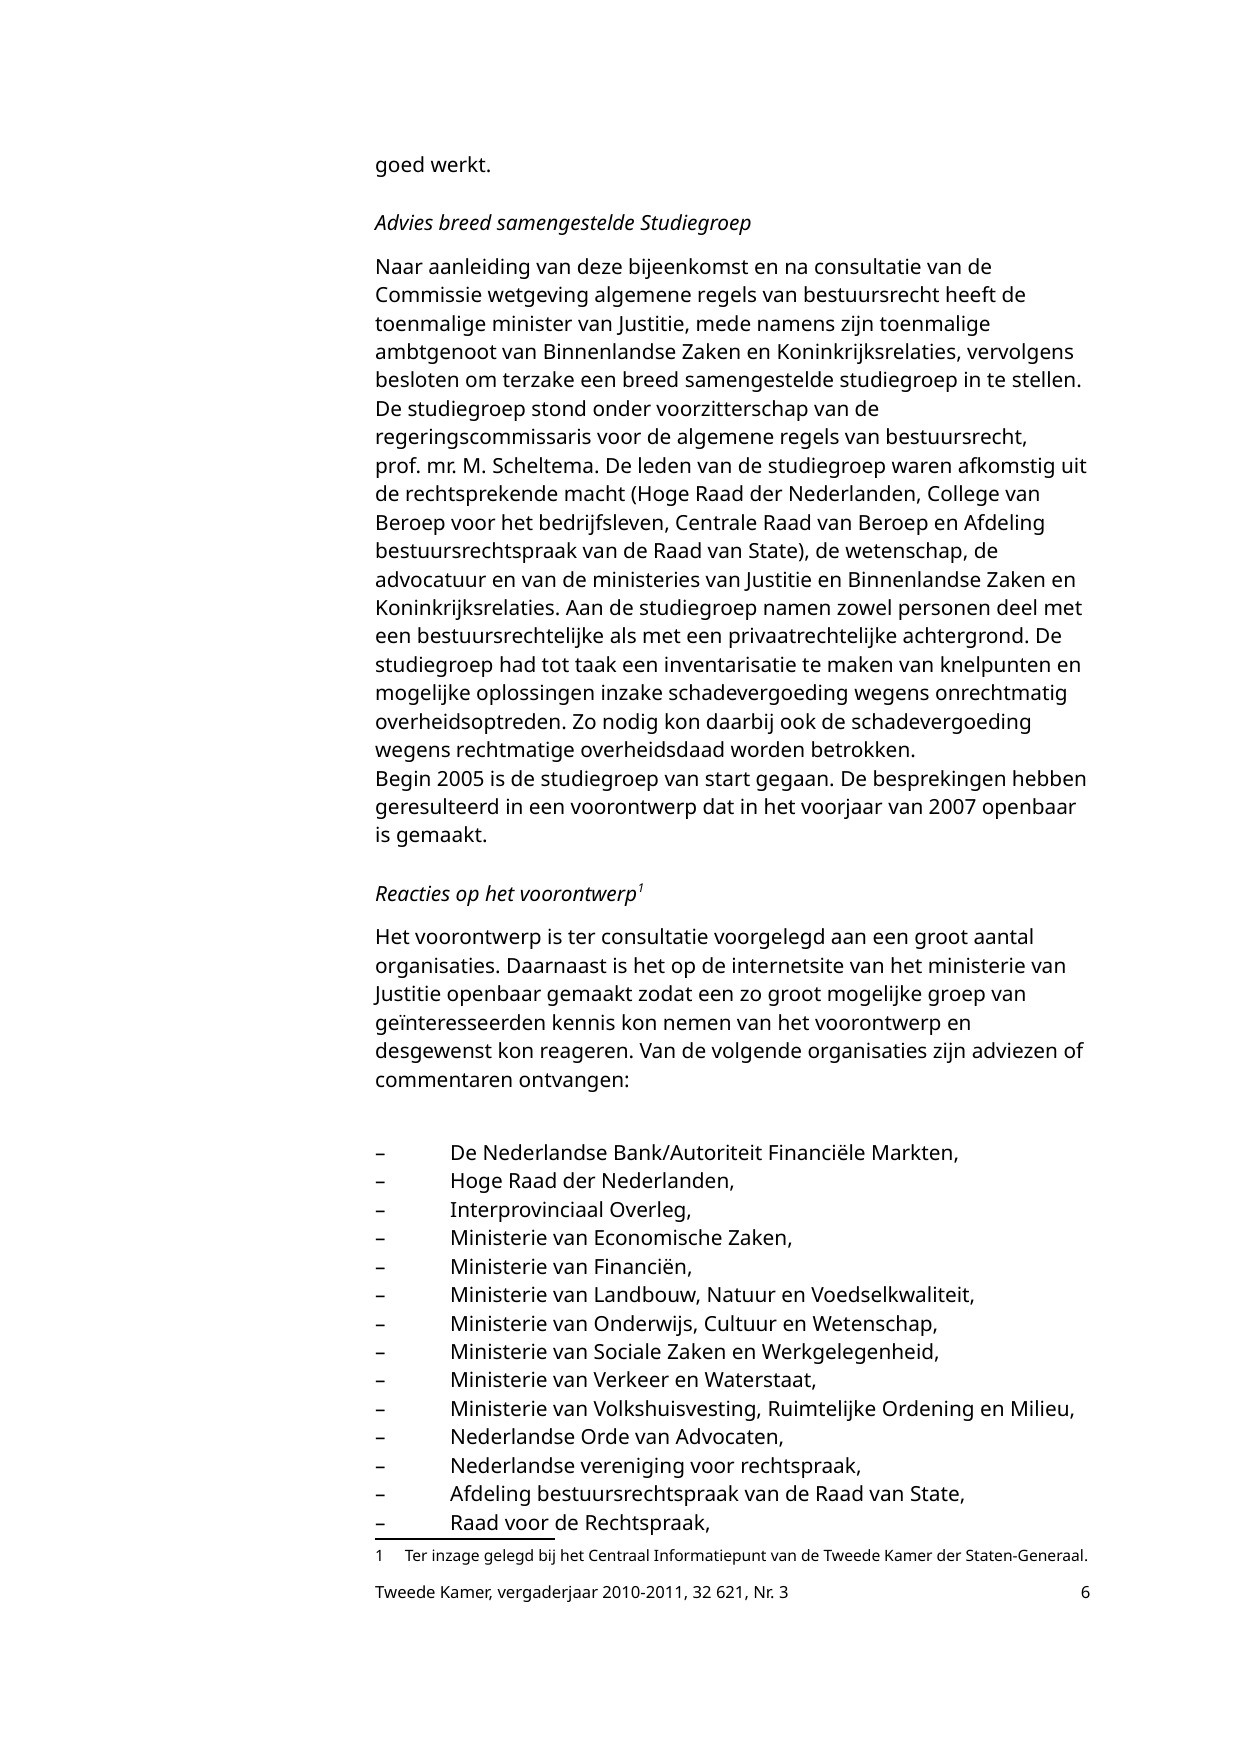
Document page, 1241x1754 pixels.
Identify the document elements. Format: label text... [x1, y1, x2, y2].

text goed werkt. [375, 150, 1090, 178]
list Ministerie van Onderwijs, Cultuur en Wetenschap, [375, 1309, 1090, 1337]
list Ministerie van Financiën, [375, 1252, 1090, 1280]
list Ministerie van Verkeer en Waterstaat, [375, 1366, 1090, 1394]
list Ministerie van Landbouw, Natuur en Voedselkwaliteit, [375, 1280, 1090, 1309]
text Advies breed samengestelde Studiegroep [375, 208, 1090, 237]
list Nederlandse Orde van Advocaten, [375, 1422, 1090, 1451]
list Ministerie van Volkshuisvesting, Ruimtelijke Ordening en Milieu, [375, 1394, 1090, 1422]
text Begin 2005 is de studiegroep van start gegaan. De besprekingen hebben geresulteerd in een voorontwerp dat in het voorjaar van 2007 openbaar is gemaakt. [375, 764, 1090, 849]
list Nederlandse vereniging voor rechtspraak, [375, 1451, 1090, 1479]
list Interprovinciaal Overleg, [375, 1195, 1090, 1223]
text Reacties op het voorontwerp [375, 879, 1090, 907]
list De Nederlandse Bank/Autoriteit Financiële Markten, [375, 1138, 1090, 1167]
text Naar aanleiding van deze bijeenkomst en na consultatie van de Commissie wetgeving algemene regels van bestuursrecht heeft de toenmalige minister van Justitie, mede namens zijn toenmalige ambtgenoot van Binnenlandse Zaken en Koninkrijksrelaties, vervolgens besloten om terzake een breed samengestelde studiegroep in te stellen. De studiegroep stond onder voorzitterschap van de regeringscommissaris voor de algemene regels van bestuursrecht, prof. mr. M. Scheltema. De leden van de studiegroep waren afkomstig uit de rechtsprekende macht (Hoge Raad der Nederlanden, College van Beroep voor het bedrijfsleven, Centrale Raad van Beroep en Afdeling bestuursrechtspraak van de Raad van State), de wetenschap, de advocatuur en van de ministeries van Justitie en Binnenlandse Zaken en Koninkrijksrelaties. Aan de studiegroep namen zowel personen deel met een bestuursrechtelijke als met een privaatrechtelijke achtergrond. De studiegroep had tot taak een inventarisatie te maken van knelpunten en mogelijke oplossingen inzake schadevergoeding wegens onrechtmatig overheidsoptreden. Zo nodig kon daarbij ook de schadevergoeding wegens rechtmatige overheidsdaad worden betrokken. [375, 252, 1090, 764]
list Ministerie van Economische Zaken, [375, 1223, 1090, 1252]
text Ter inzage gelegd bij het Centraal Informatiepunt van de Tweede Kamer der Staten-Generaal. [375, 1509, 1090, 1566]
list Ministerie van Sociale Zaken en Werkgelegenheid, [375, 1337, 1090, 1366]
list Hoge Raad der Nederlanden, [375, 1167, 1090, 1195]
text Het voorontwerp is ter consultatie voorgelegd aan een groot aantal organisaties. Daarnaast is het op de internetsite van het ministerie van Justitie openbaar gemaakt zodat een zo groot mogelijke groep van geïnteresseerden kennis kon nemen van het voorontwerp en desgewenst kon reageren. Van de volgende organisaties zijn adviezen of commentaren ontvangen: [375, 922, 1090, 1093]
